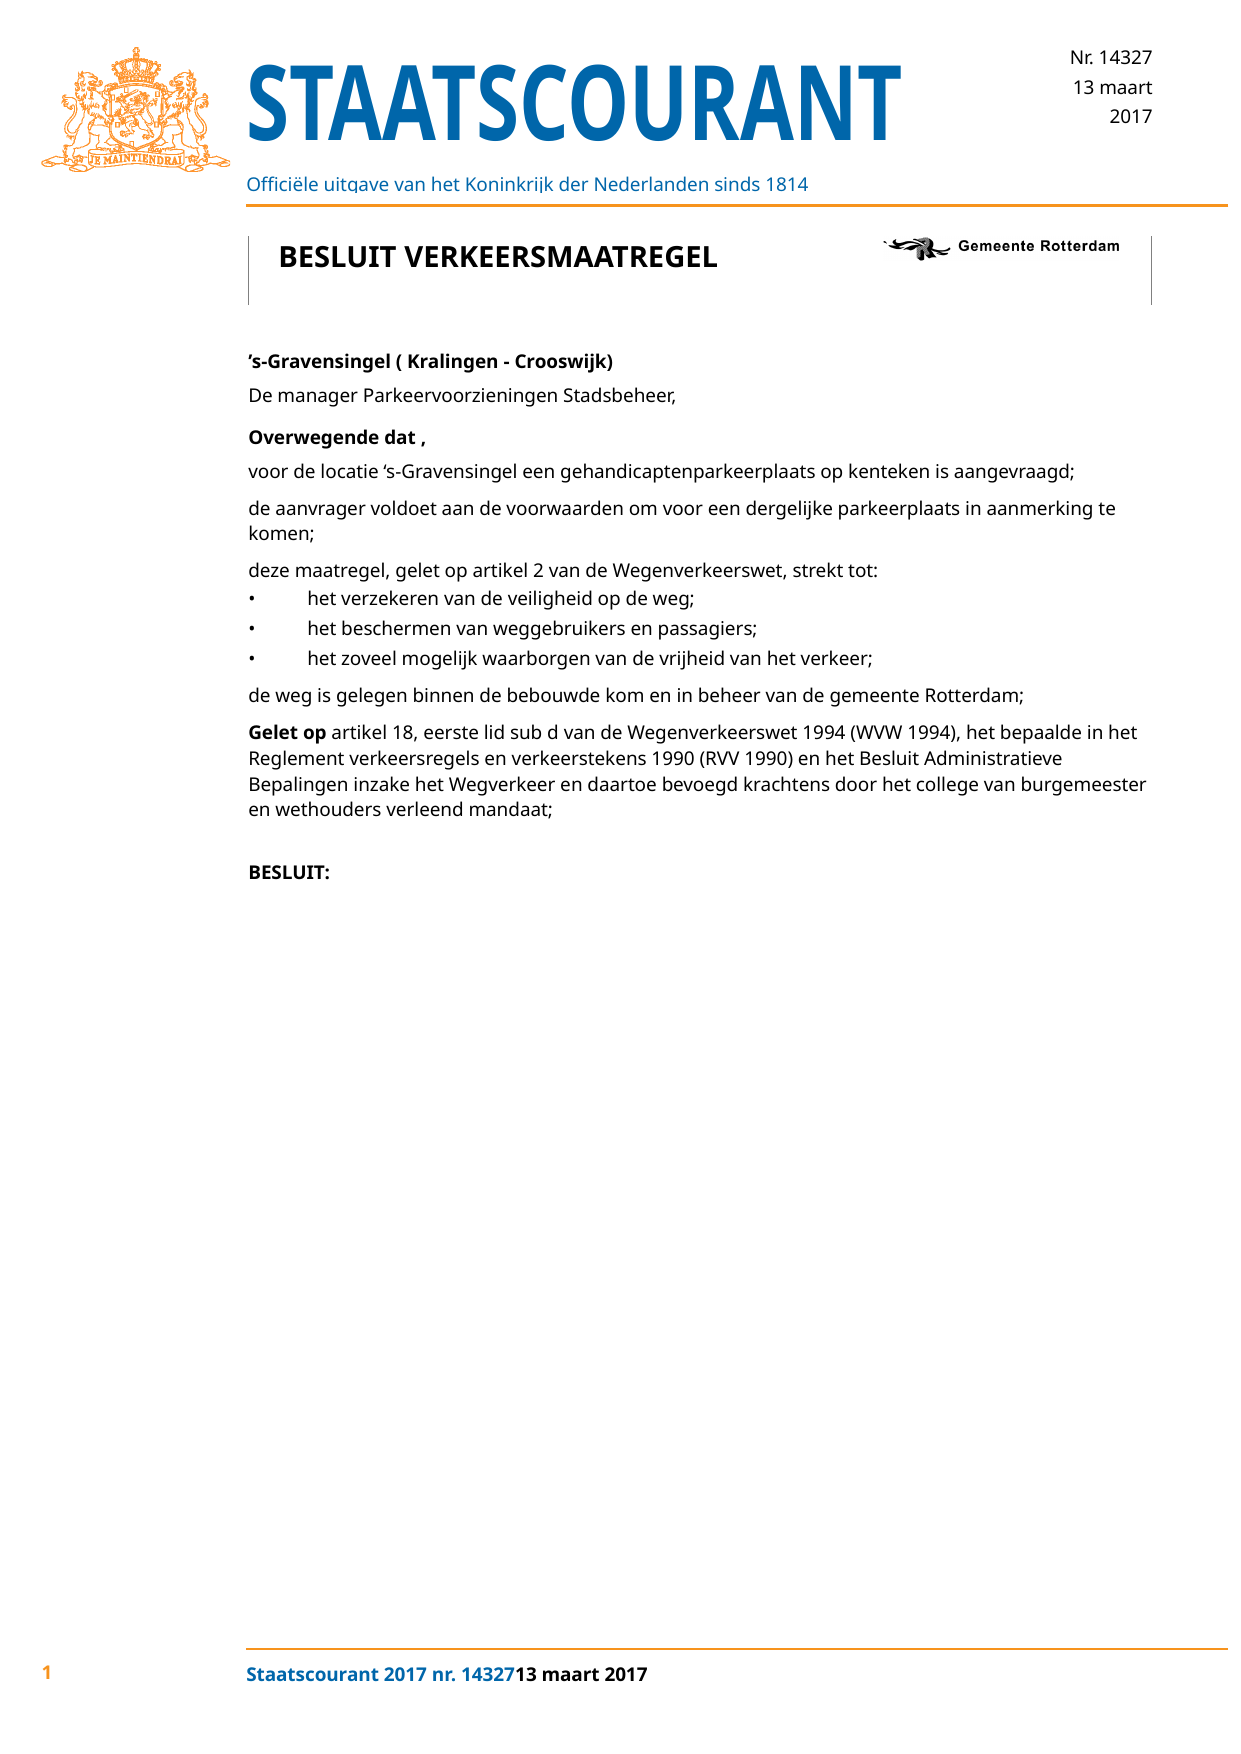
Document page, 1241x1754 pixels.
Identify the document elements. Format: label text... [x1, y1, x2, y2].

table_header BESLUIT VERKEERSMAATREGEL [249, 236, 850, 305]
text voor de locatie ‘s-Gravensingel een gehandicaptenparkeerplaats op kenteken is aangevraagd; [248, 458, 1152, 484]
list het verzekeren van de veiligheid op de weg; [248, 586, 1152, 611]
picture [882, 236, 1119, 261]
list het zoveel mogelijk waarborgen van de vrijheid van het verkeer; [248, 645, 1152, 670]
text De manager Parkeervoorzieningen Stadsbeheer, [248, 382, 1152, 408]
list het beschermen van weggebruikers en passagiers; [248, 615, 1152, 641]
text ’s-Gravensingel ( Kralingen - Crooswijk) [248, 348, 1152, 374]
text de aanvrager voldoet aan de voorwaarden om voor een dergelijke parkeerplaats in aanmerking te komen; [248, 495, 1152, 546]
text de weg is gelegen binnen de bebouwde kom en in beheer van de gemeente Rotterdam; [248, 683, 1152, 708]
text deze maatregel, gelet op artikel 2 van de Wegenverkeerswet, strekt tot: [248, 557, 1152, 583]
text Gelet op artikel 18, eerste lid sub d van de Wegenverkeerswet 1994 (WVW 1994), het bepaalde in het Reglement verkeersregels en verkeerstekens 1990 (RVV 1990) en het Besluit Administratieve Bepalingen inzake het Wegverkeer en daartoe bevoegd krachtens door het college van burgemeester en wethouders verleend mandaat; [248, 719, 1152, 822]
text Overwegende dat , [248, 424, 1152, 450]
text BESLUIT: [248, 859, 1152, 885]
picture [41, 47, 231, 172]
table_header [850, 236, 1151, 305]
